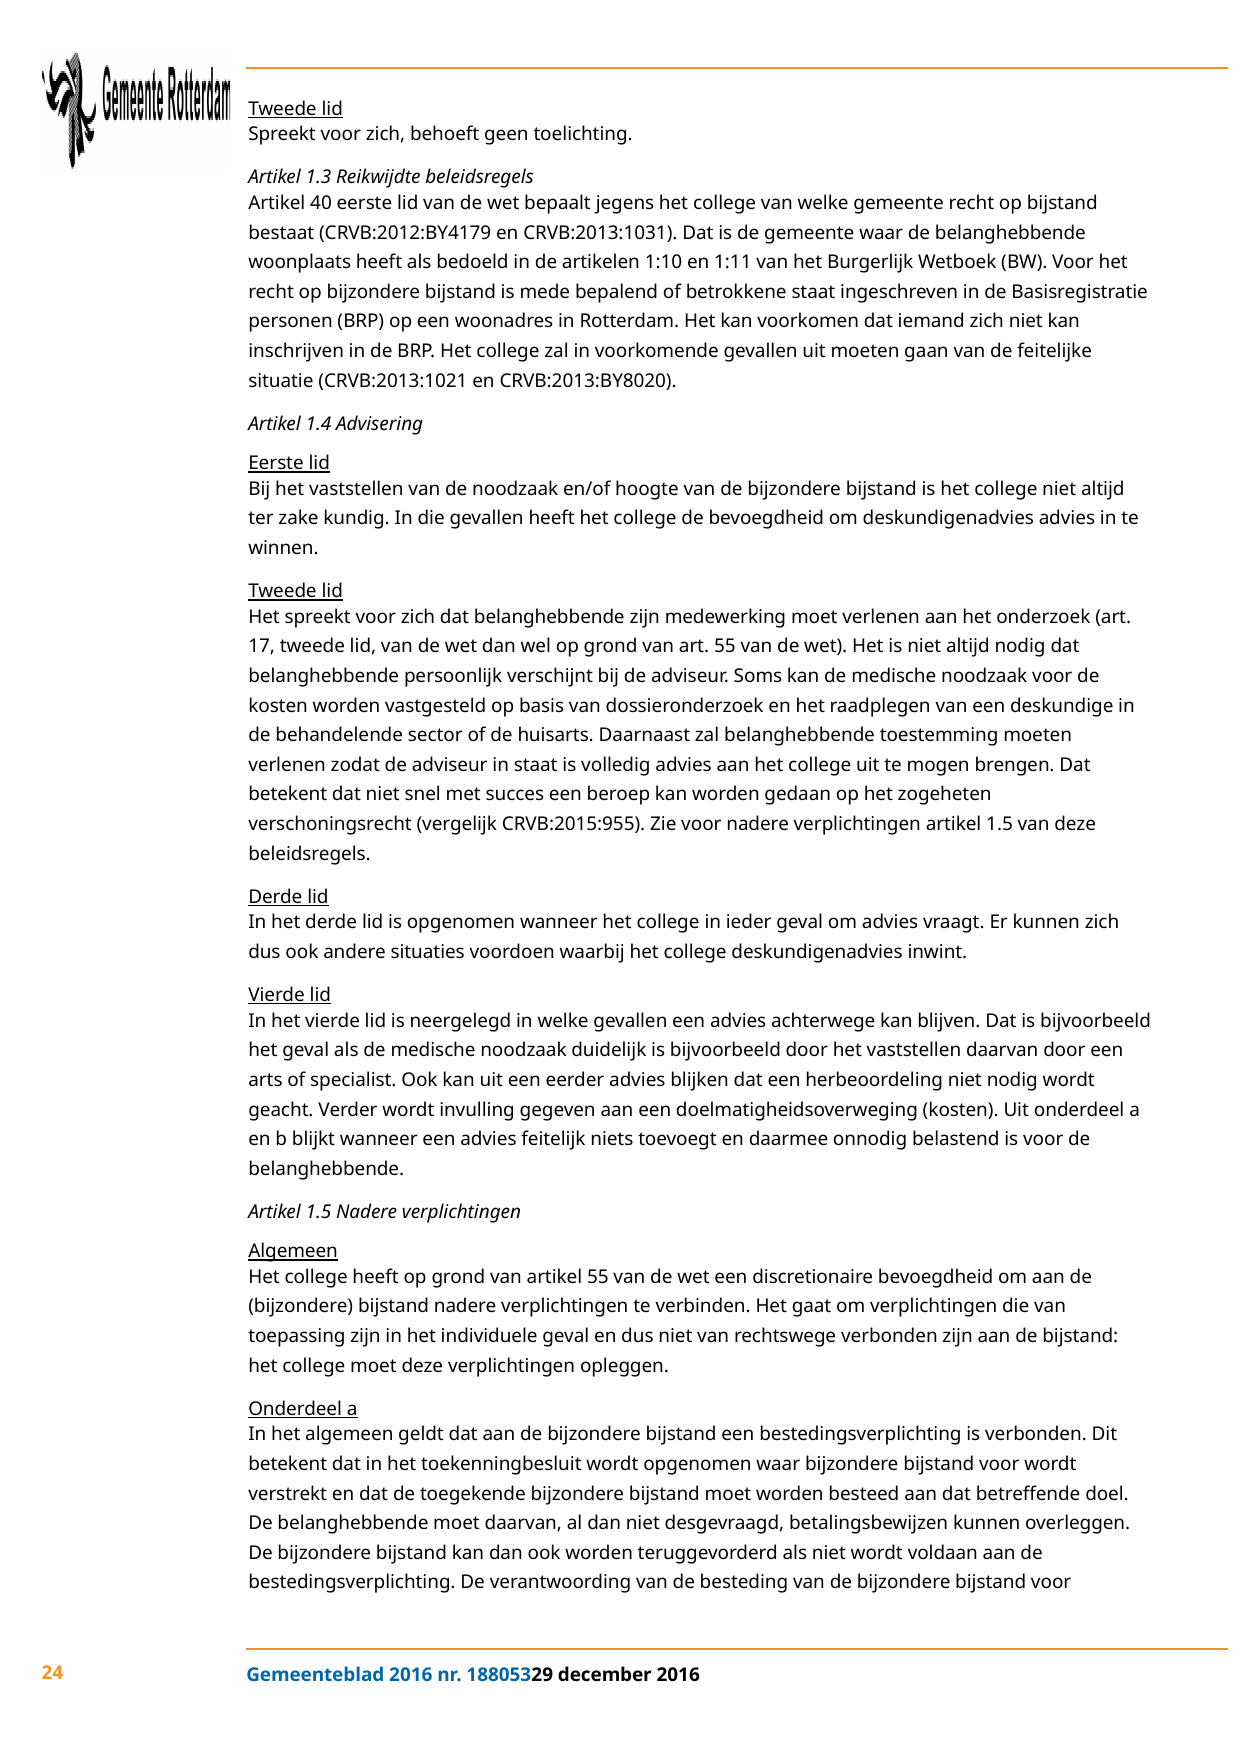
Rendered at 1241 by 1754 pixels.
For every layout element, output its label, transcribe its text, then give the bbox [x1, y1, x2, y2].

picture [41, 47, 231, 172]
text Algemeen [248, 1237, 1152, 1263]
text Artikel 1.3 Reikwijdte beleidsregels [248, 164, 1152, 189]
text Het college heeft op grond van artikel 55 van de wet een discretionaire bevoegdheid om aan de (bijzondere) bijstand nadere verplichtingen te verbinden. Het gaat om verplichtingen die van toepassing zijn in het individuele geval en dus niet van rechtswege verbonden zijn aan de bijstand: het college moet deze verplichtingen opleggen. [248, 1263, 1152, 1377]
text Tweede lid [248, 577, 1152, 603]
text Vierde lid [248, 981, 1152, 1007]
text Artikel 40 eerste lid van de wet bepaalt jegens het college van welke gemeente recht op bijstand bestaat (CRVB:2012:BY4179 en CRVB:2013:1031). Dat is de gemeente waar de belanghebbende woonplaats heeft als bedoeld in de artikelen 1:10 en 1:11 van het Burgerlijk Wetboek (BW). Voor het recht op bijzondere bijstand is mede bepalend of betrokkene staat ingeschreven in de Basisregistratie personen (BRP) op een woonadres in Rotterdam. Het kan voorkomen dat iemand zich niet kan inschrijven in de BRP. Het college zal in voorkomende gevallen uit moeten gaan van de feitelijke situatie (CRVB:2013:1021 en CRVB:2013:BY8020). [248, 189, 1152, 393]
text Het spreekt voor zich dat belanghebbende zijn medewerking moet verlenen aan het onderzoek (art. 17, tweede lid, van de wet dan wel op grond van art. 55 van de wet). Het is niet altijd nodig dat belanghebbende persoonlijk verschijnt bij de adviseur. Soms kan de medische noodzaak voor de kosten worden vastgesteld op basis van dossieronderzoek en het raadplegen van een deskundige in de behandelende sector of de huisarts. Daarnaast zal belanghebbende toestemming moeten verlenen zodat de adviseur in staat is volledig advies aan het college uit te mogen brengen. Dat betekent dat niet snel met succes een beroep kan worden gedaan op het zogeheten verschoningsrecht (vergelijk CRVB:2015:955). Zie voor nadere verplichtingen artikel 1.5 van deze beleidsregels. [248, 603, 1152, 865]
text Artikel 1.5 Nadere verplichtingen [248, 1198, 1152, 1224]
text Tweede lid [248, 95, 1152, 121]
text Spreekt voor zich, behoeft geen toelichting. [248, 121, 1152, 146]
text In het algemeen geldt dat aan de bijzondere bijstand een bestedingsverplichting is verbonden. Dit betekent dat in het toekenningbesluit wordt opgenomen waar bijzondere bijstand voor wordt verstrekt en dat de toegekende bijzondere bijstand moet worden besteed aan dat betreffende doel. De belanghebbende moet daarvan, al dan niet desgevraagd, betalingsbewijzen kunnen overleggen. De bijzondere bijstand kan dan ook worden teruggevorderd als niet wordt voldaan aan de bestedingsverplichting. De verantwoording van de besteding van de bijzondere bijstand voor [248, 1421, 1152, 1594]
text Derde lid [248, 883, 1152, 908]
text In het derde lid is opgenomen wanneer het college in ieder geval om advies vraagt. Er kunnen zich dus ook andere situaties voordoen waarbij het college deskundigenadvies inwint. [248, 908, 1152, 964]
text Onderdeel a [248, 1395, 1152, 1421]
text Artikel 1.4 Advisering [248, 410, 1152, 436]
text Bij het vaststellen van de noodzaak en/of hoogte van de bijzondere bijstand is het college niet altijd ter zake kundig. In die gevallen heeft het college de bevoegdheid om deskundigenadvies advies in te winnen. [248, 475, 1152, 560]
text In het vierde lid is neergelegd in welke gevallen een advies achterwege kan blijven. Dat is bijvoorbeeld het geval als de medische noodzaak duidelijk is bijvoorbeeld door het vaststellen daarvan door een arts of specialist. Ook kan uit een eerder advies blijken dat een herbeoordeling niet nodig wordt geacht. Verder wordt invulling gegeven aan een doelmatigheidsoverweging (kosten). Uit onderdeel a en b blijkt wanneer een advies feitelijk niets toevoegt en daarmee onnodig belastend is voor de belanghebbende. [248, 1007, 1152, 1181]
text Eerste lid [248, 449, 1152, 475]
